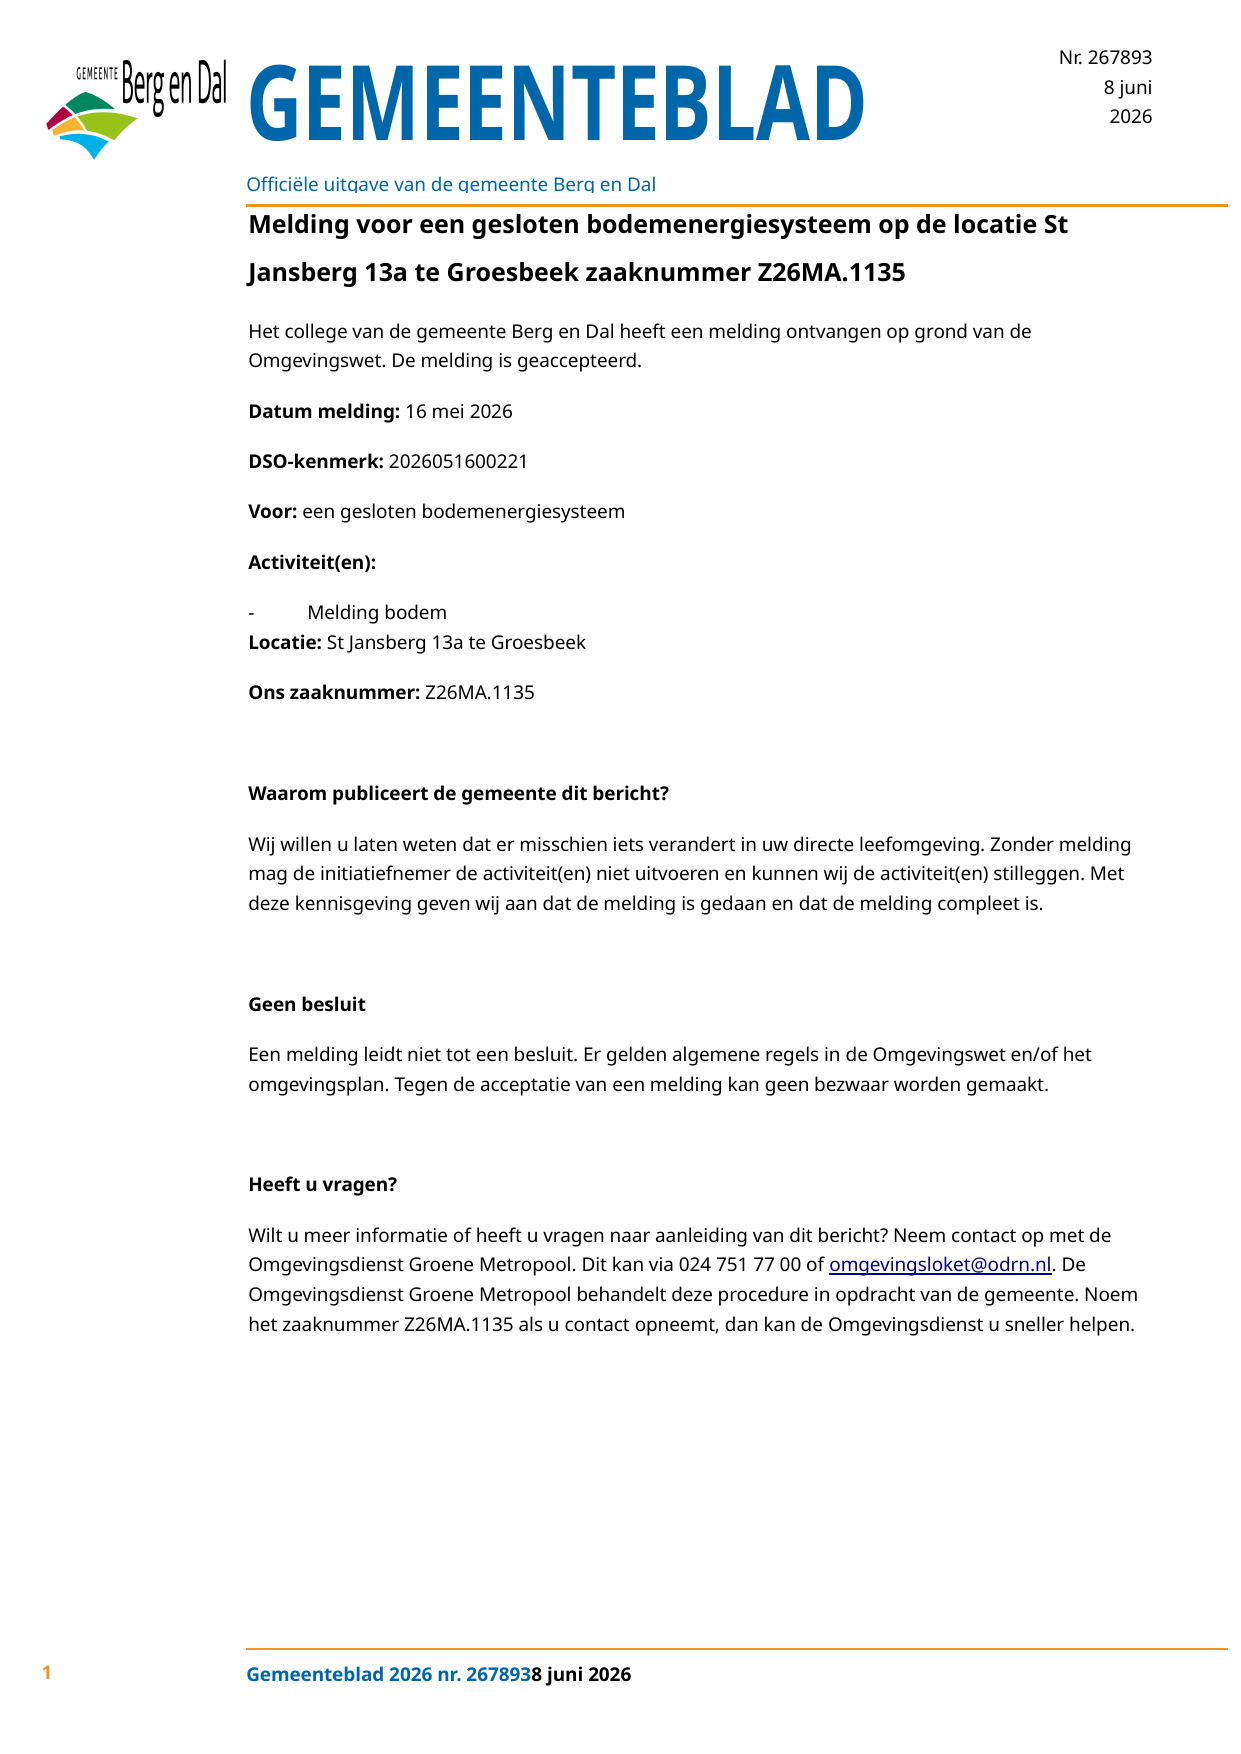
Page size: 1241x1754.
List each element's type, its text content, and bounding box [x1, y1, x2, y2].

text Wilt u meer informatie of heeft u vragen naar aanleiding van dit bericht? Neem contact op met de Omgevingsdienst Groene Metropool. Dit kan via 024 751 77 00 of omgevingsloket@odrn.nl. De Omgevingsdienst Groene Metropool behandelt deze procedure in opdracht van de gemeente. Noem het zaaknummer Z26MA.1135 als u contact opneemt, dan kan de Omgevingsdienst u sneller helpen. [248, 1222, 1152, 1337]
picture [41, 47, 231, 172]
list Melding bodem [248, 599, 1152, 625]
text Ons zaaknummer: Z26MA.1135 [248, 679, 1152, 705]
text Locatie: St Jansberg 13a te Groesbeek [248, 629, 1152, 655]
text Melding voor een gesloten bodemenergiesysteem op de locatie St Jansberg 13a te Groesbeek zaaknummer Z26MA.1135 [248, 207, 1152, 288]
text Wij willen u laten weten dat er misschien iets verandert in uw directe leefomgeving. Zonder melding mag de initiatiefnemer de activiteit(en) niet uitvoeren en kunnen wij de activiteit(en) stilleggen. Met deze kennisgeving geven wij aan dat de melding is gedaan en dat de melding compleet is. [248, 831, 1152, 916]
text Het college van de gemeente Berg en Dal heeft een melding ontvangen op grond van de Omgevingswet. De melding is geaccepteerd. [248, 318, 1152, 373]
text Heeft u vragen? [248, 1172, 1152, 1197]
text Een melding leidt niet tot een besluit. Er gelden algemene regels in de Omgevingswet en/of het omgevingsplan. Tegen de acceptatie van een melding kan geen bezwaar worden gemaakt. [248, 1041, 1152, 1097]
text Activiteit(en): [248, 549, 1152, 575]
text Waarom publiceert de gemeente dit bericht? [248, 780, 1152, 806]
text Voor: een gesloten bodemenergiesysteem [248, 499, 1152, 524]
text Geen besluit [248, 991, 1152, 1017]
text DSO-kenmerk: 2026051600221 [248, 448, 1152, 474]
text Datum melding: 16 mei 2026 [248, 398, 1152, 424]
